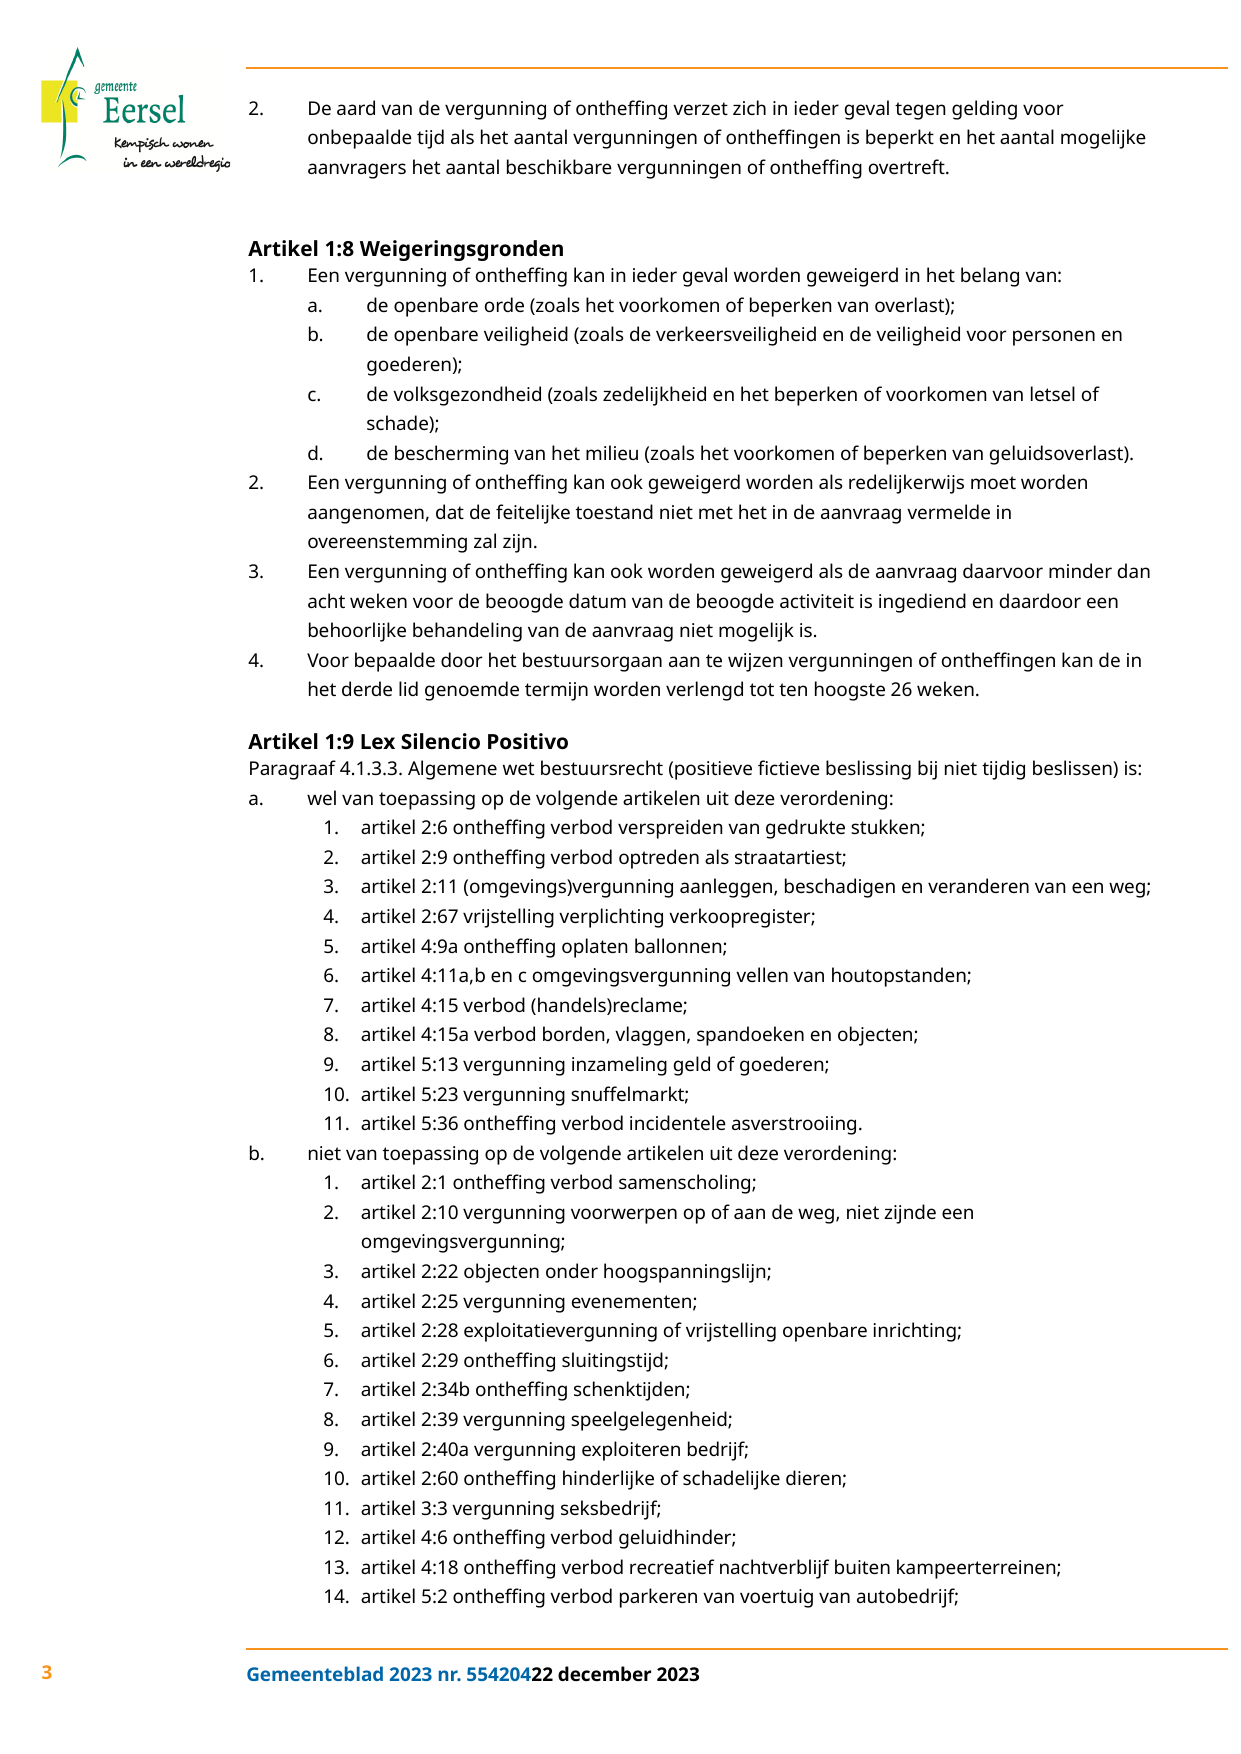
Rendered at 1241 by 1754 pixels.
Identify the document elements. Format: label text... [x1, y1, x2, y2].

list artikel 2:39 vergunning speelgelegenheid; [323, 1406, 1152, 1432]
list artikel 2:40a vergunning exploiteren bedrijf; [323, 1436, 1152, 1462]
list artikel 2:29 ontheffing sluitingstijd; [323, 1347, 1152, 1373]
list artikel 2:6 ontheffing verbod verspreiden van gedrukte stukken; [323, 814, 1152, 840]
list de volksgezondheid (zoals zedelijkheid en het beperken of voorkomen van letsel of schade); [307, 381, 1152, 436]
list artikel 3:3 vergunning seksbedrijf; [323, 1495, 1152, 1521]
list Voor bepaalde door het bestuursorgaan aan te wijzen vergunningen of ontheffingen kan de in het derde lid genoemde termijn worden verlengd tot ten hoogste 26 weken. [248, 647, 1152, 702]
list artikel 2:60 ontheffing hinderlijke of schadelijke dieren; [323, 1465, 1152, 1491]
list Een vergunning of ontheffing kan in ieder geval worden geweigerd in het belang van: [248, 262, 1152, 288]
list wel van toepassing op de volgende artikelen uit deze verordening: [248, 785, 1152, 811]
list artikel 2:11 (omgevings)vergunning aanleggen, beschadigen en veranderen van een weg; [323, 874, 1152, 899]
list artikel 5:13 vergunning inzameling geld of goederen; [323, 1051, 1152, 1077]
list artikel 5:2 ontheffing verbod parkeren van voertuig van autobedrijf; [323, 1584, 1152, 1609]
list artikel 4:6 ontheffing verbod geluidhinder; [323, 1524, 1152, 1550]
list de openbare veiligheid (zoals de verkeersveiligheid en de veiligheid voor personen en goederen); [307, 322, 1152, 377]
list artikel 4:15a verbod borden, vlaggen, spandoeken en objecten; [323, 1022, 1152, 1047]
list De aard van de vergunning of ontheffing verzet zich in ieder geval tegen gelding voor onbepaalde tijd als het aantal vergunningen of ontheffingen is beperkt en het aantal mogelijke aanvragers het aantal beschikbare vergunningen of ontheffing overtreft. [248, 95, 1152, 180]
list artikel 4:9a ontheffing oplaten ballonnen; [323, 933, 1152, 959]
list artikel 5:36 ontheffing verbod incidentele asverstrooiing. [323, 1110, 1152, 1136]
list artikel 4:15 verbod (handels)reclame; [323, 992, 1152, 1018]
list artikel 2:34b ontheffing schenktijden; [323, 1377, 1152, 1402]
list artikel 4:11a,b en c omgevingsvergunning vellen van houtopstanden; [323, 962, 1152, 988]
list niet van toepassing op de volgende artikelen uit deze verordening: [248, 1140, 1152, 1166]
list artikel 2:10 vergunning voorwerpen op of aan de weg, niet zijnde een omgevingsvergunning; [323, 1199, 1152, 1254]
list artikel 4:18 ontheffing verbod recreatief nachtverblijf buiten kampeerterreinen; [323, 1554, 1152, 1580]
text Artikel 1:9 Lex Silencio Positivo [248, 727, 1152, 755]
list artikel 2:22 objecten onder hoogspanningslijn; [323, 1258, 1152, 1284]
text Paragraaf 4.1.3.3. Algemene wet bestuursrecht (positieve fictieve beslissing bij niet tijdig beslissen) is: [248, 755, 1152, 781]
list Een vergunning of ontheffing kan ook geweigerd worden als redelijkerwijs moet worden aangenomen, dat de feitelijke toestand niet met het in de aanvraag vermelde in overeenstemming zal zijn. [248, 469, 1152, 554]
list de openbare orde (zoals het voorkomen of beperken van overlast); [307, 292, 1152, 318]
list artikel 5:23 vergunning snuffelmarkt; [323, 1081, 1152, 1107]
list artikel 2:28 exploitatievergunning of vrijstelling openbare inrichting; [323, 1317, 1152, 1343]
list artikel 2:9 ontheffing verbod optreden als straatartiest; [323, 844, 1152, 870]
list artikel 2:67 vrijstelling verplichting verkoopregister; [323, 903, 1152, 929]
list artikel 2:1 ontheffing verbod samenscholing; [323, 1169, 1152, 1195]
picture [41, 47, 231, 172]
list de bescherming van het milieu (zoals het voorkomen of beperken van geluidsoverlast). [307, 440, 1152, 466]
text Artikel 1:8 Weigeringsgronden [248, 234, 1152, 262]
list artikel 2:25 vergunning evenementen; [323, 1288, 1152, 1314]
list Een vergunning of ontheffing kan ook worden geweigerd als de aanvraag daarvoor minder dan acht weken voor de beoogde datum van de beoogde activiteit is ingediend en daardoor een behoorlijke behandeling van de aanvraag niet mogelijk is. [248, 558, 1152, 643]
